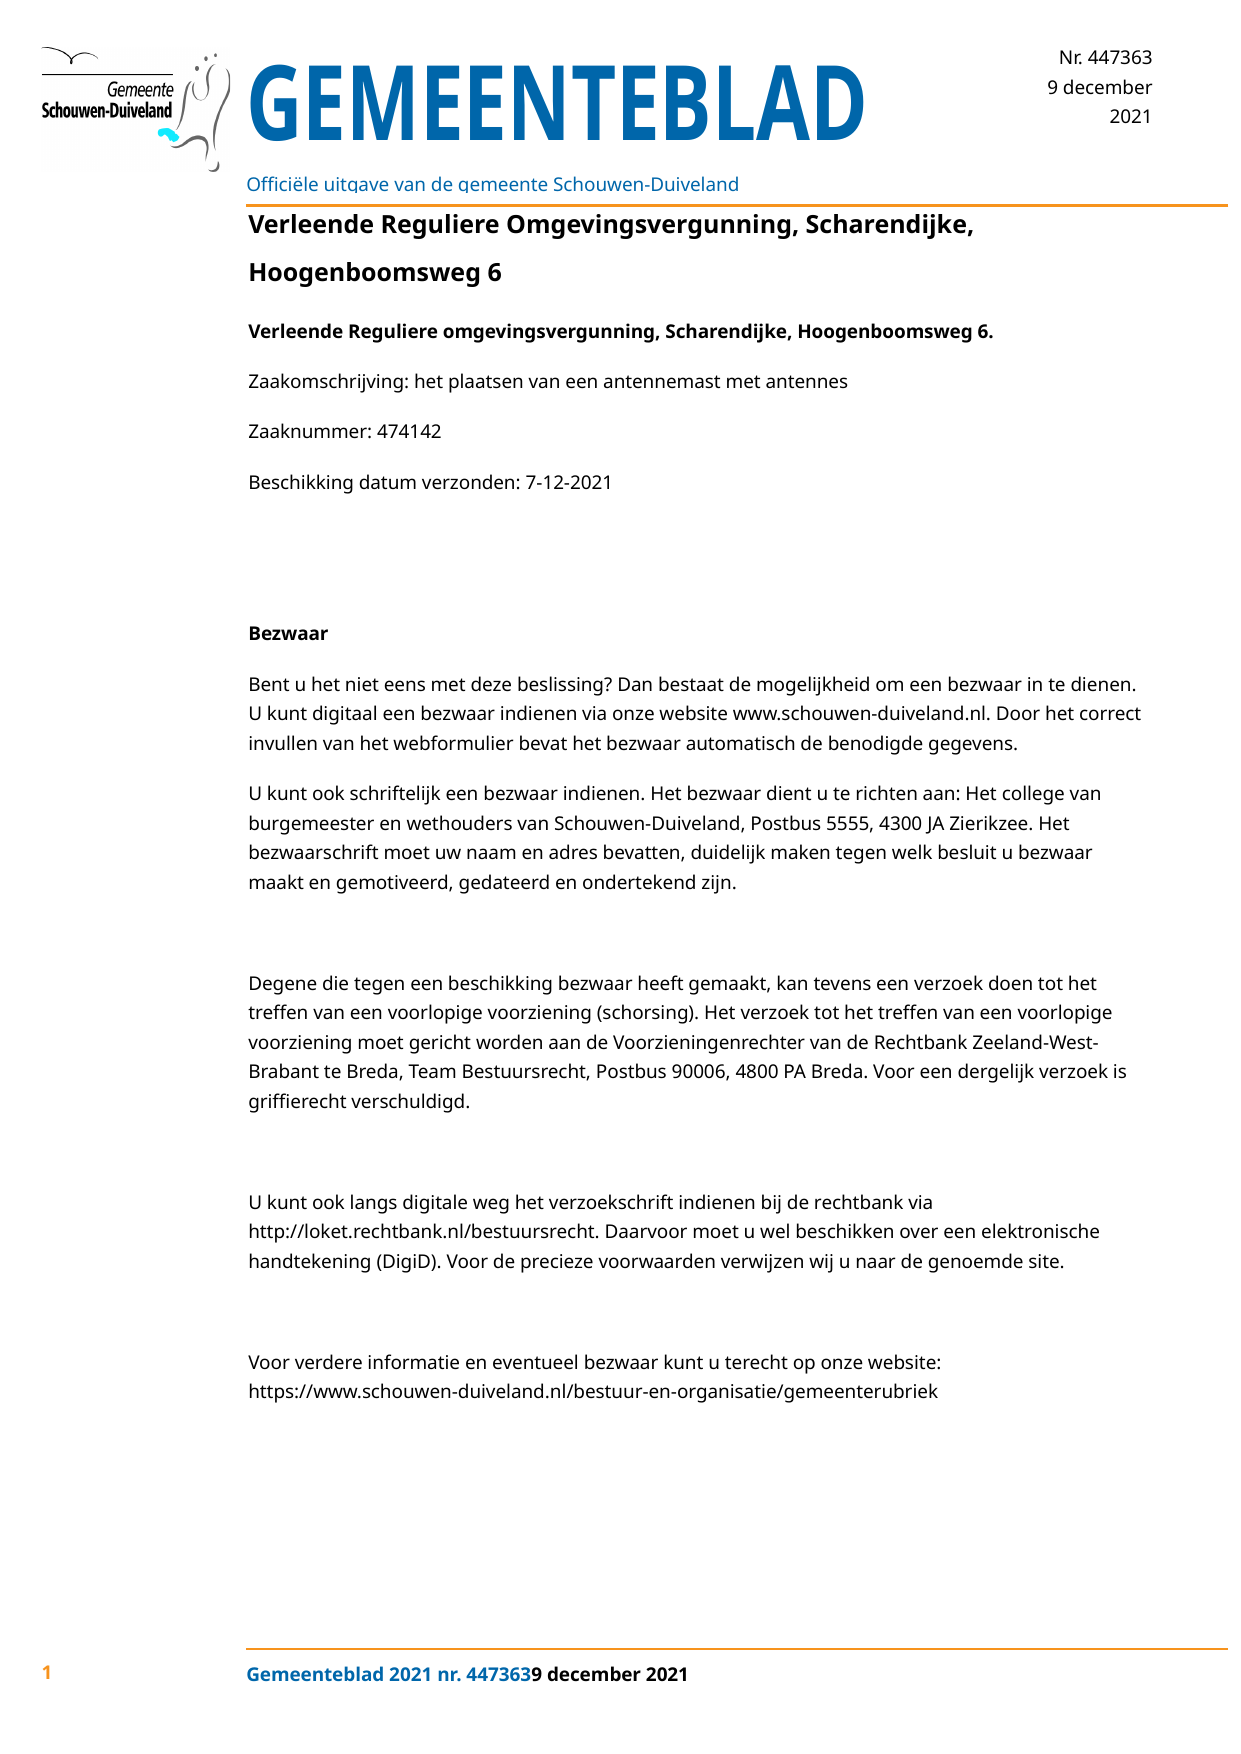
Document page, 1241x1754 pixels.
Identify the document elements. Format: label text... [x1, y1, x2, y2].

text Voor verdere informatie en eventueel bezwaar kunt u terecht op onze website: https://www.schouwen-duiveland.nl/bestuur-en-organisatie/gemeenterubriek [248, 1349, 1152, 1404]
text Bezwaar [248, 620, 1152, 646]
text Zaaknummer: 474142 [248, 419, 1152, 444]
picture [41, 47, 231, 172]
text Verleende Reguliere Omgevingsvergunning, Scharendijke, Hoogenboomsweg 6 [248, 207, 1152, 288]
text U kunt ook langs digitale weg het verzoekschrift indienen bij de rechtbank via http://loket.rechtbank.nl/bestuursrecht. Daarvoor moet u wel beschikken over een elektronische handtekening (DigiD). Voor de precieze voorwaarden verwijzen wij u naar de genoemde site. [248, 1189, 1152, 1274]
text Verleende Reguliere omgevingsvergunning, Scharendijke, Hoogenboomsweg 6. [248, 318, 1152, 344]
text Zaakomschrijving: het plaatsen van een antennemast met antennes [248, 368, 1152, 394]
text Beschikking datum verzonden: 7-12-2021 [248, 469, 1152, 495]
text Degene die tegen een beschikking bezwaar heeft gemaakt, kan tevens een verzoek doen tot het treffen van een voorlopige voorziening (schorsing). Het verzoek tot het treffen van een voorlopige voorziening moet gericht worden aan de Voorzieningenrechter van de Rechtbank Zeeland-West-Brabant te Breda, Team Bestuursrecht, Postbus 90006, 4800 PA Breda. Voor een dergelijk verzoek is griffierecht verschuldigd. [248, 970, 1152, 1114]
text Bent u het niet eens met deze beslissing? Dan bestaat de mogelijkheid om een bezwaar in te dienen. U kunt digitaal een bezwaar indienen via onze website www.schouwen-duiveland.nl. Door het correct invullen van het webformulier bevat het bezwaar automatisch de benodigde gegevens. [248, 671, 1152, 756]
text U kunt ook schriftelijk een bezwaar indienen. Het bezwaar dient u te richten aan: Het college van burgemeester en wethouders van Schouwen-Duiveland, Postbus 5555, 4300 JA Zierikzee. Het bezwaarschrift moet uw naam en adres bevatten, duidelijk maken tegen welk besluit u bezwaar maakt en gemotiveerd, gedateerd en ondertekend zijn. [248, 780, 1152, 895]
